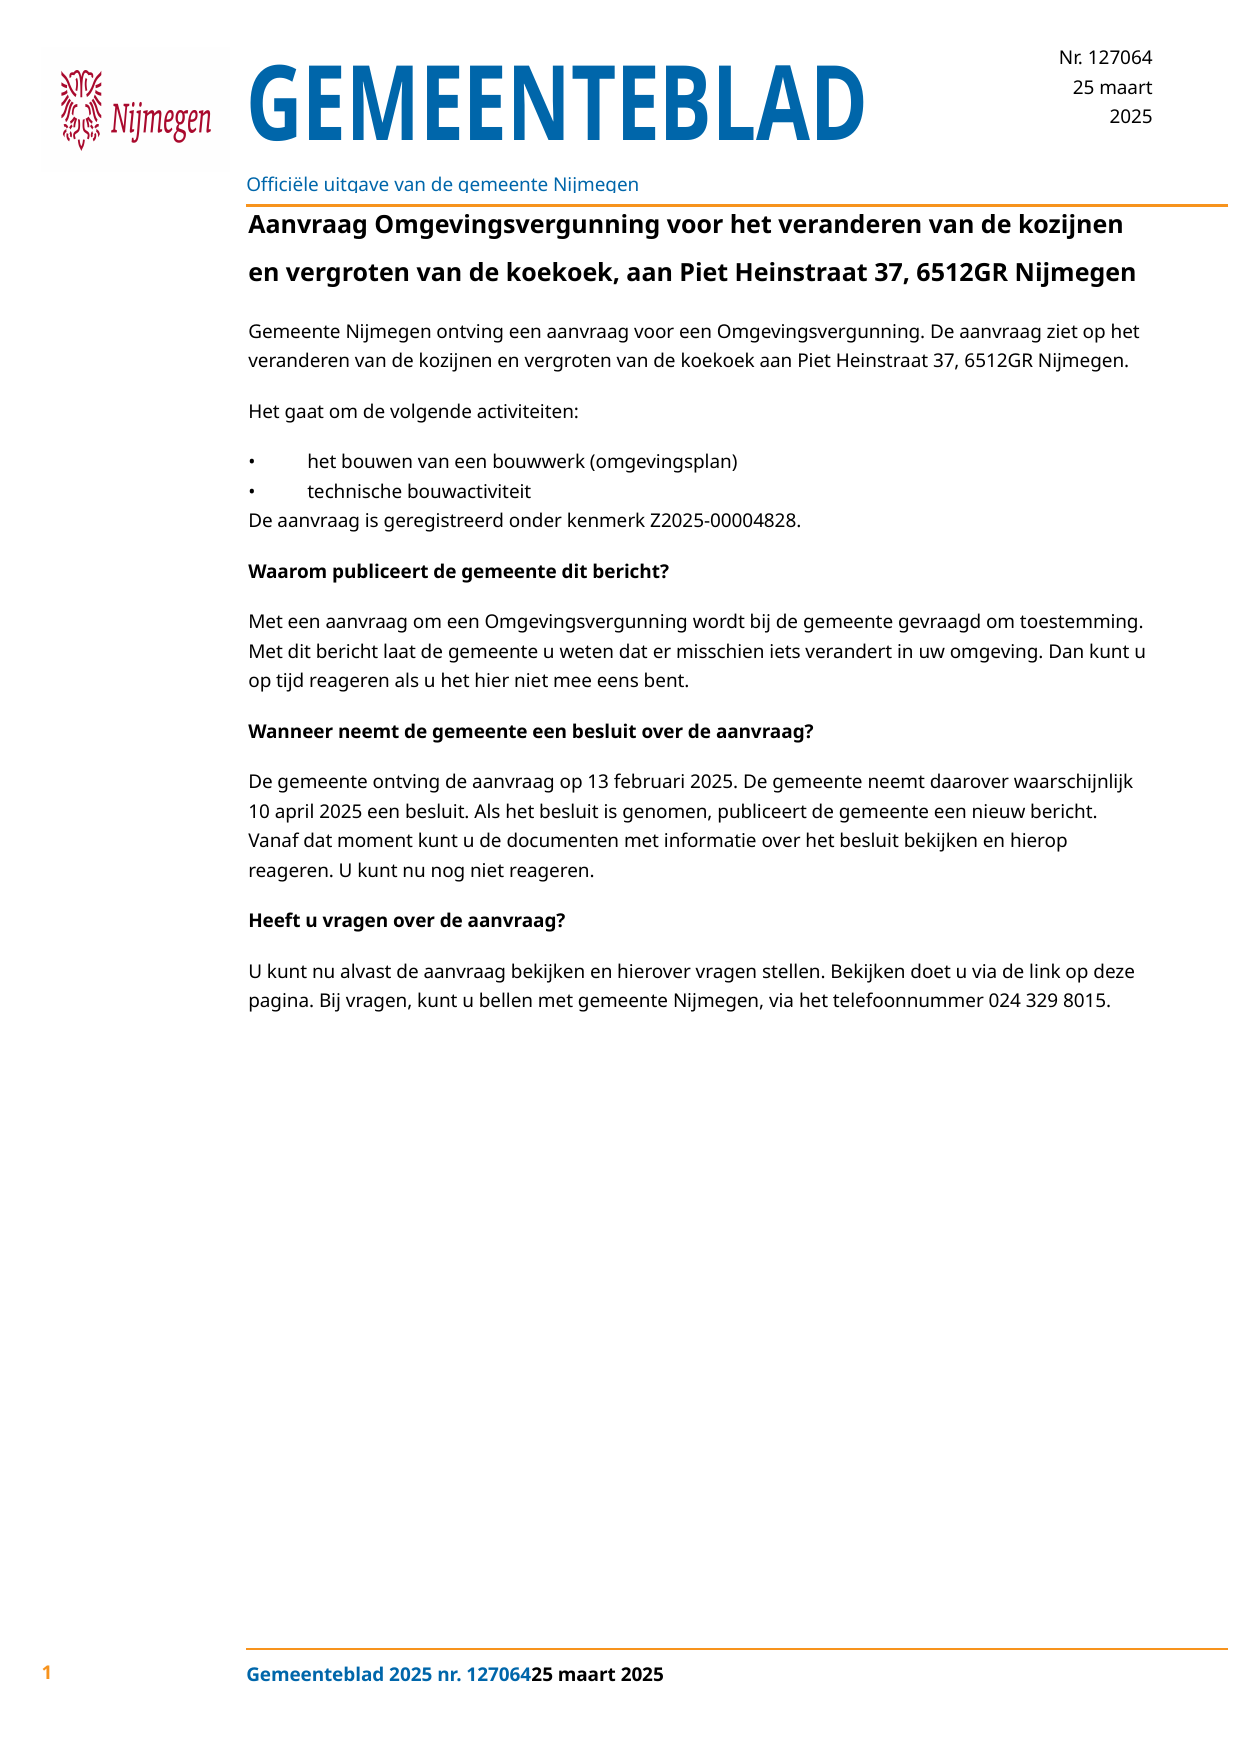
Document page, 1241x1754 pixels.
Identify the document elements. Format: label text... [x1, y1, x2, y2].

picture [41, 47, 231, 172]
text Het gaat om de volgende activiteiten: [248, 398, 1152, 424]
text Gemeente Nijmegen ontving een aanvraag voor een Omgevingsvergunning. De aanvraag ziet op het veranderen van de kozijnen en vergroten van de koekoek aan Piet Heinstraat 37, 6512GR Nijmegen. [248, 318, 1152, 373]
text Met een aanvraag om een Omgevingsvergunning wordt bij de gemeente gevraagd om toestemming. Met dit bericht laat de gemeente u weten dat er misschien iets verandert in uw omgeving. Dan kunt u op tijd reageren als u het hier niet mee eens bent. [248, 608, 1152, 693]
text Wanneer neemt de gemeente een besluit over de aanvraag? [248, 718, 1152, 744]
text Waarom publiceert de gemeente dit bericht? [248, 558, 1152, 584]
text De aanvraag is geregistreerd onder kenmerk Z2025-00004828. [248, 507, 1152, 533]
text U kunt nu alvast de aanvraag bekijken en hierover vragen stellen. Bekijken doet u via de link op deze pagina. Bij vragen, kunt u bellen met gemeente Nijmegen, via het telefoonnummer 024 329 8015. [248, 958, 1152, 1013]
list het bouwen van een bouwwerk (omgevingsplan) [248, 448, 1152, 474]
text De gemeente ontving de aanvraag op 13 februari 2025. De gemeente neemt daarover waarschijnlijk 10 april 2025 een besluit. Als het besluit is genomen, publiceert de gemeente een nieuw bericht. Vanaf dat moment kunt u de documenten met informatie over het besluit bekijken en hierop reageren. U kunt nu nog niet reageren. [248, 768, 1152, 883]
list technische bouwactiviteit [248, 478, 1152, 504]
text Heeft u vragen over de aanvraag? [248, 907, 1152, 933]
text Aanvraag Omgevingsvergunning voor het veranderen van de kozijnen en vergroten van de koekoek, aan Piet Heinstraat 37, 6512GR Nijmegen [248, 207, 1152, 288]
